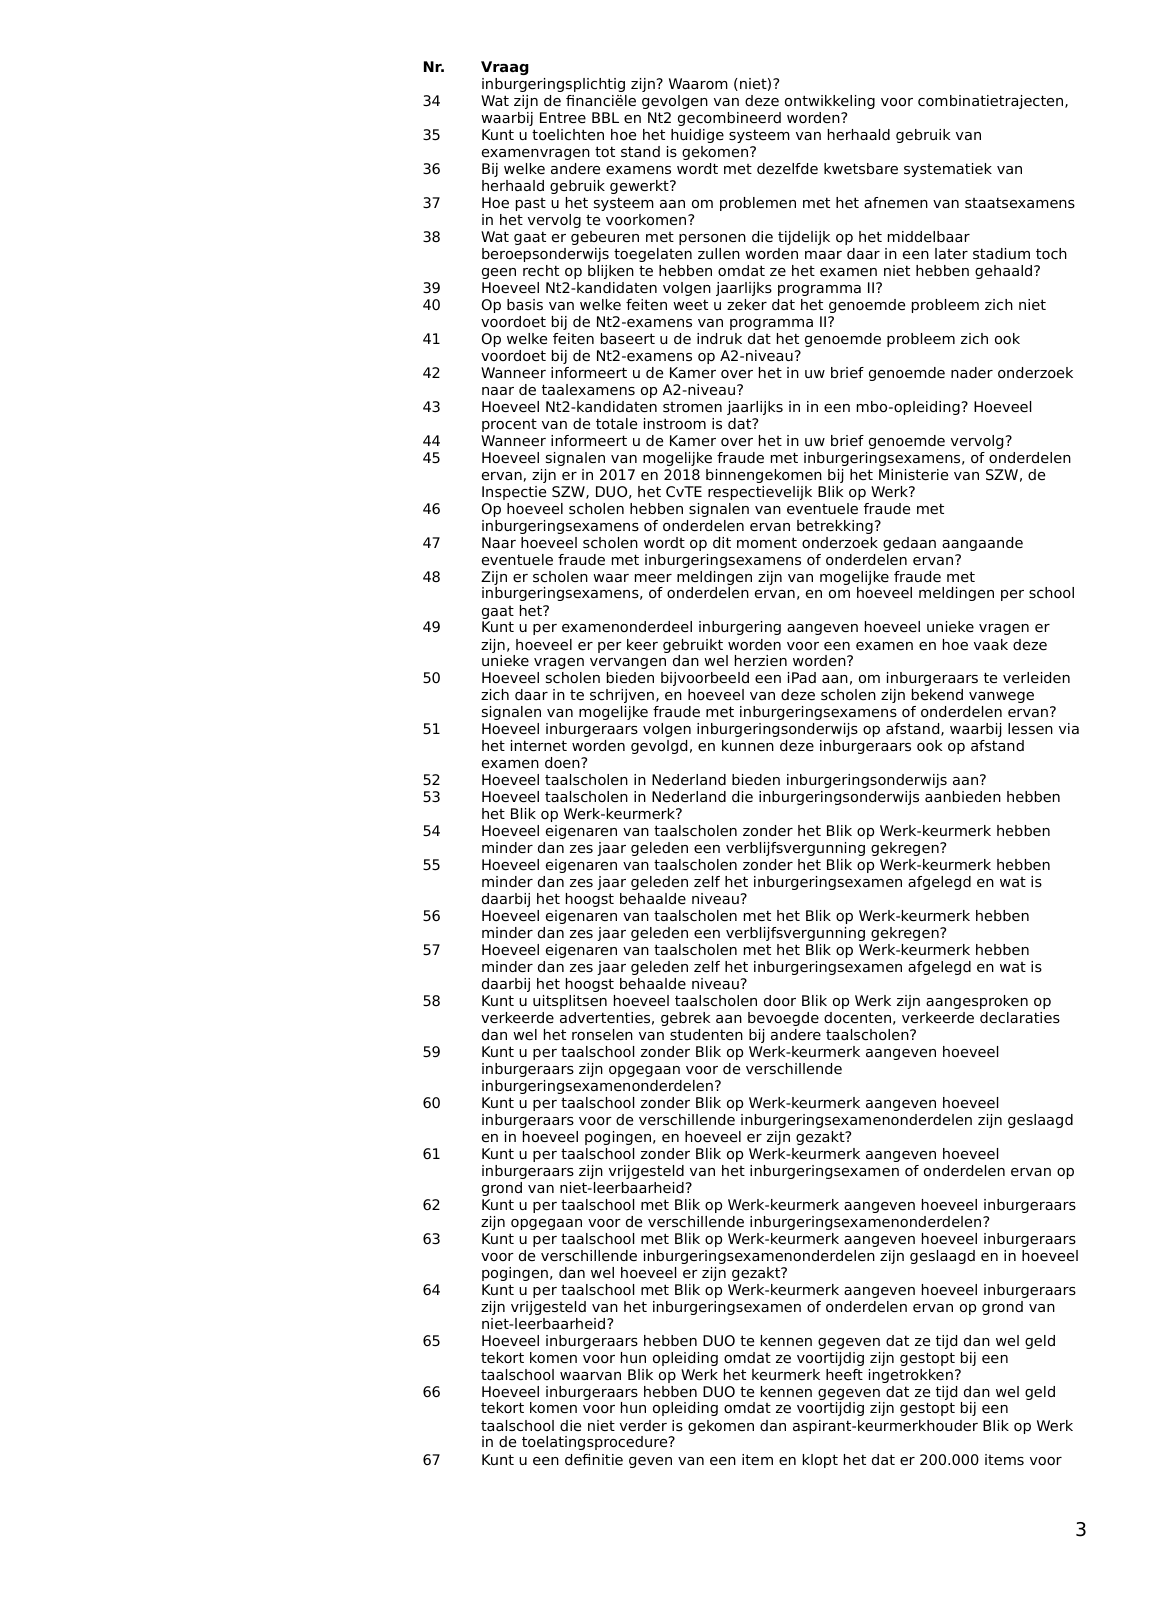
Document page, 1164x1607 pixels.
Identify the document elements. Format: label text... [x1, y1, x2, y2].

table_cell Kunt u per taalschool met Blik op Werk-keurmerk aangeven hoeveel inburgeraars zijn vrijgesteld van het inburgeringsexamen of onderdelen ervan op grond van niet-leerbaarheid? [475, 1282, 1087, 1332]
table_cell Hoeveel scholen bieden bijvoorbeeld een iPad aan, om inburgeraars te verleiden zich daar in te schrijven, en hoeveel van deze scholen zijn bekend vanwege signalen van mogelijke fraude met inburgeringsexamens of onderdelen ervan? [475, 670, 1087, 721]
table_cell 56 [422, 908, 475, 942]
table_cell 36 [422, 161, 475, 195]
table_cell Zijn er scholen waar meer meldingen zijn van mogelijke fraude met inburgeringsexamens, of onderdelen ervan, en om hoeveel meldingen per school gaat het? [475, 569, 1087, 619]
table_cell Hoeveel Nt2-kandidaten stromen jaarlijks in in een mbo-opleiding? Hoeveel procent van de totale instroom is dat? [475, 399, 1087, 433]
table_header Nr. [422, 59, 475, 76]
table_cell 39 [422, 280, 475, 297]
table_cell Hoeveel inburgeraars volgen inburgeringsonderwijs op afstand, waarbij lessen via het internet worden gevolgd, en kunnen deze inburgeraars ook op afstand examen doen? [475, 721, 1087, 772]
table_cell Kunt u per examenonderdeel inburgering aangeven hoeveel unieke vragen er zijn, hoeveel er per keer gebruikt worden voor een examen en hoe vaak deze unieke vragen vervangen dan wel herzien worden? [475, 619, 1087, 670]
table_cell [422, 76, 475, 93]
table_cell Hoeveel inburgeraars hebben DUO te kennen gegeven dat ze tijd dan wel geld tekort komen voor hun opleiding omdat ze voortijdig zijn gestopt bij een taalschool die niet verder is gekomen dan aspirant-keurmerkhouder Blik op Werk in de toelatingsprocedure? [475, 1384, 1087, 1451]
table_cell 63 [422, 1231, 475, 1282]
table_cell Op hoeveel scholen hebben signalen van eventuele fraude met inburgeringsexamens of onderdelen ervan betrekking? [475, 501, 1087, 534]
table_cell Wanneer informeert u de Kamer over het in uw brief genoemde nader onderzoek naar de taalexamens op A2-niveau? [475, 365, 1087, 399]
table_cell Hoeveel Nt2-kandidaten volgen jaarlijks programma II? [475, 280, 1087, 297]
table_header Vraag [475, 59, 1087, 76]
table_cell Kunt u per taalschool zonder Blik op Werk-keurmerk aangeven hoeveel inburgeraars zijn opgegaan voor de verschillende inburgeringsexamenonderdelen? [475, 1044, 1087, 1095]
table_cell 53 [422, 789, 475, 823]
table_cell Hoeveel eigenaren van taalscholen met het Blik op Werk-keurmerk hebben minder dan zes jaar geleden zelf het inburgeringsexamen afgelegd en wat is daarbij het hoogst behaalde niveau? [475, 942, 1087, 993]
table_cell Wat gaat er gebeuren met personen die tijdelijk op het middelbaar beroepsonderwijs toegelaten zullen worden maar daar in een later stadium toch geen recht op blijken te hebben omdat ze het examen niet hebben gehaald? [475, 229, 1087, 280]
table_cell 40 [422, 297, 475, 331]
table_cell 45 [422, 450, 475, 501]
table_cell 49 [422, 619, 475, 670]
table_cell Hoeveel eigenaren van taalscholen zonder het Blik op Werk-keurmerk hebben minder dan zes jaar geleden zelf het inburgeringsexamen afgelegd en wat is daarbij het hoogst behaalde niveau? [475, 857, 1087, 908]
table_cell Hoeveel signalen van mogelijke fraude met inburgeringsexamens, of onderdelen ervan, zijn er in 2017 en 2018 binnengekomen bij het Ministerie van SZW, de Inspectie SZW, DUO, het CvTE respectievelijk Blik op Werk? [475, 450, 1087, 501]
table_cell 48 [422, 569, 475, 619]
table_cell Kunt u per taalschool zonder Blik op Werk-keurmerk aangeven hoeveel inburgeraars zijn vrijgesteld van het inburgeringsexamen of onderdelen ervan op grond van niet-leerbaarheid? [475, 1146, 1087, 1197]
table_cell 59 [422, 1044, 475, 1095]
table_cell 47 [422, 535, 475, 568]
table_cell Naar hoeveel scholen wordt op dit moment onderzoek gedaan aangaande eventuele fraude met inburgeringsexamens of onderdelen ervan? [475, 535, 1087, 568]
table_cell 41 [422, 331, 475, 365]
table_cell 60 [422, 1095, 475, 1146]
table_cell Kunt u een definitie geven van een item en klopt het dat er 200.000 items voor [475, 1451, 1087, 1468]
table_cell 50 [422, 670, 475, 721]
table_cell Kunt u per taalschool zonder Blik op Werk-keurmerk aangeven hoeveel inburgeraars voor de verschillende inburgeringsexamenonderdelen zijn geslaagd en in hoeveel pogingen, en hoeveel er zijn gezakt? [475, 1095, 1087, 1146]
table_cell 35 [422, 127, 475, 161]
table_cell Hoe past u het systeem aan om problemen met het afnemen van staatsexamens in het vervolg te voorkomen? [475, 195, 1087, 229]
table_cell Hoeveel taalscholen in Nederland bieden inburgeringsonderwijs aan? [475, 772, 1087, 789]
table_cell 66 [422, 1384, 475, 1451]
table_cell 67 [422, 1451, 475, 1468]
table_cell 34 [422, 93, 475, 127]
table_cell 54 [422, 823, 475, 857]
table_cell 46 [422, 501, 475, 534]
table_cell Hoeveel inburgeraars hebben DUO te kennen gegeven dat ze tijd dan wel geld tekort komen voor hun opleiding omdat ze voortijdig zijn gestopt bij een taalschool waarvan Blik op Werk het keurmerk heeft ingetrokken? [475, 1333, 1087, 1383]
table_cell Kunt u toelichten hoe het huidige systeem van herhaald gebruik van examenvragen tot stand is gekomen? [475, 127, 1087, 161]
table_cell Op basis van welke feiten weet u zeker dat het genoemde probleem zich niet voordoet bij de Nt2-examens van programma II? [475, 297, 1087, 331]
table_cell 58 [422, 993, 475, 1044]
table_cell 55 [422, 857, 475, 908]
table_cell inburgeringsplichtig zijn? Waarom (niet)? [475, 76, 1087, 93]
table_cell 62 [422, 1197, 475, 1231]
table_cell 37 [422, 195, 475, 229]
table_cell 38 [422, 229, 475, 280]
table_cell Wanneer informeert u de Kamer over het in uw brief genoemde vervolg? [475, 433, 1087, 449]
table_cell 43 [422, 399, 475, 433]
table_cell Hoeveel eigenaren van taalscholen met het Blik op Werk-keurmerk hebben minder dan zes jaar geleden een verblijfsvergunning gekregen? [475, 908, 1087, 942]
table_cell Kunt u uitsplitsen hoeveel taalscholen door Blik op Werk zijn aangesproken op verkeerde advertenties, gebrek aan bevoegde docenten, verkeerde declaraties dan wel het ronselen van studenten bij andere taalscholen? [475, 993, 1087, 1044]
table_cell Hoeveel taalscholen in Nederland die inburgeringsonderwijs aanbieden hebben het Blik op Werk-keurmerk? [475, 789, 1087, 823]
table_cell Kunt u per taalschool met Blik op Werk-keurmerk aangeven hoeveel inburgeraars voor de verschillende inburgeringsexamenonderdelen zijn geslaagd en in hoeveel pogingen, dan wel hoeveel er zijn gezakt? [475, 1231, 1087, 1282]
table_cell Hoeveel eigenaren van taalscholen zonder het Blik op Werk-keurmerk hebben minder dan zes jaar geleden een verblijfsvergunning gekregen? [475, 823, 1087, 857]
table_cell 65 [422, 1333, 475, 1383]
table_cell Kunt u per taalschool met Blik op Werk-keurmerk aangeven hoeveel inburgeraars zijn opgegaan voor de verschillende inburgeringsexamenonderdelen? [475, 1197, 1087, 1231]
table_cell Op welke feiten baseert u de indruk dat het genoemde probleem zich ook voordoet bij de Nt2-examens op A2-niveau? [475, 331, 1087, 365]
table_cell 57 [422, 942, 475, 993]
table_cell 64 [422, 1282, 475, 1332]
table_cell 61 [422, 1146, 475, 1197]
table_cell 44 [422, 433, 475, 449]
table_cell 42 [422, 365, 475, 399]
table_cell 52 [422, 772, 475, 789]
table_cell Wat zijn de financiële gevolgen van deze ontwikkeling voor combinatietrajecten, waarbij Entree BBL en Nt2 gecombineerd worden? [475, 93, 1087, 127]
table_cell 51 [422, 721, 475, 772]
table_cell Bij welke andere examens wordt met dezelfde kwetsbare systematiek van herhaald gebruik gewerkt? [475, 161, 1087, 195]
